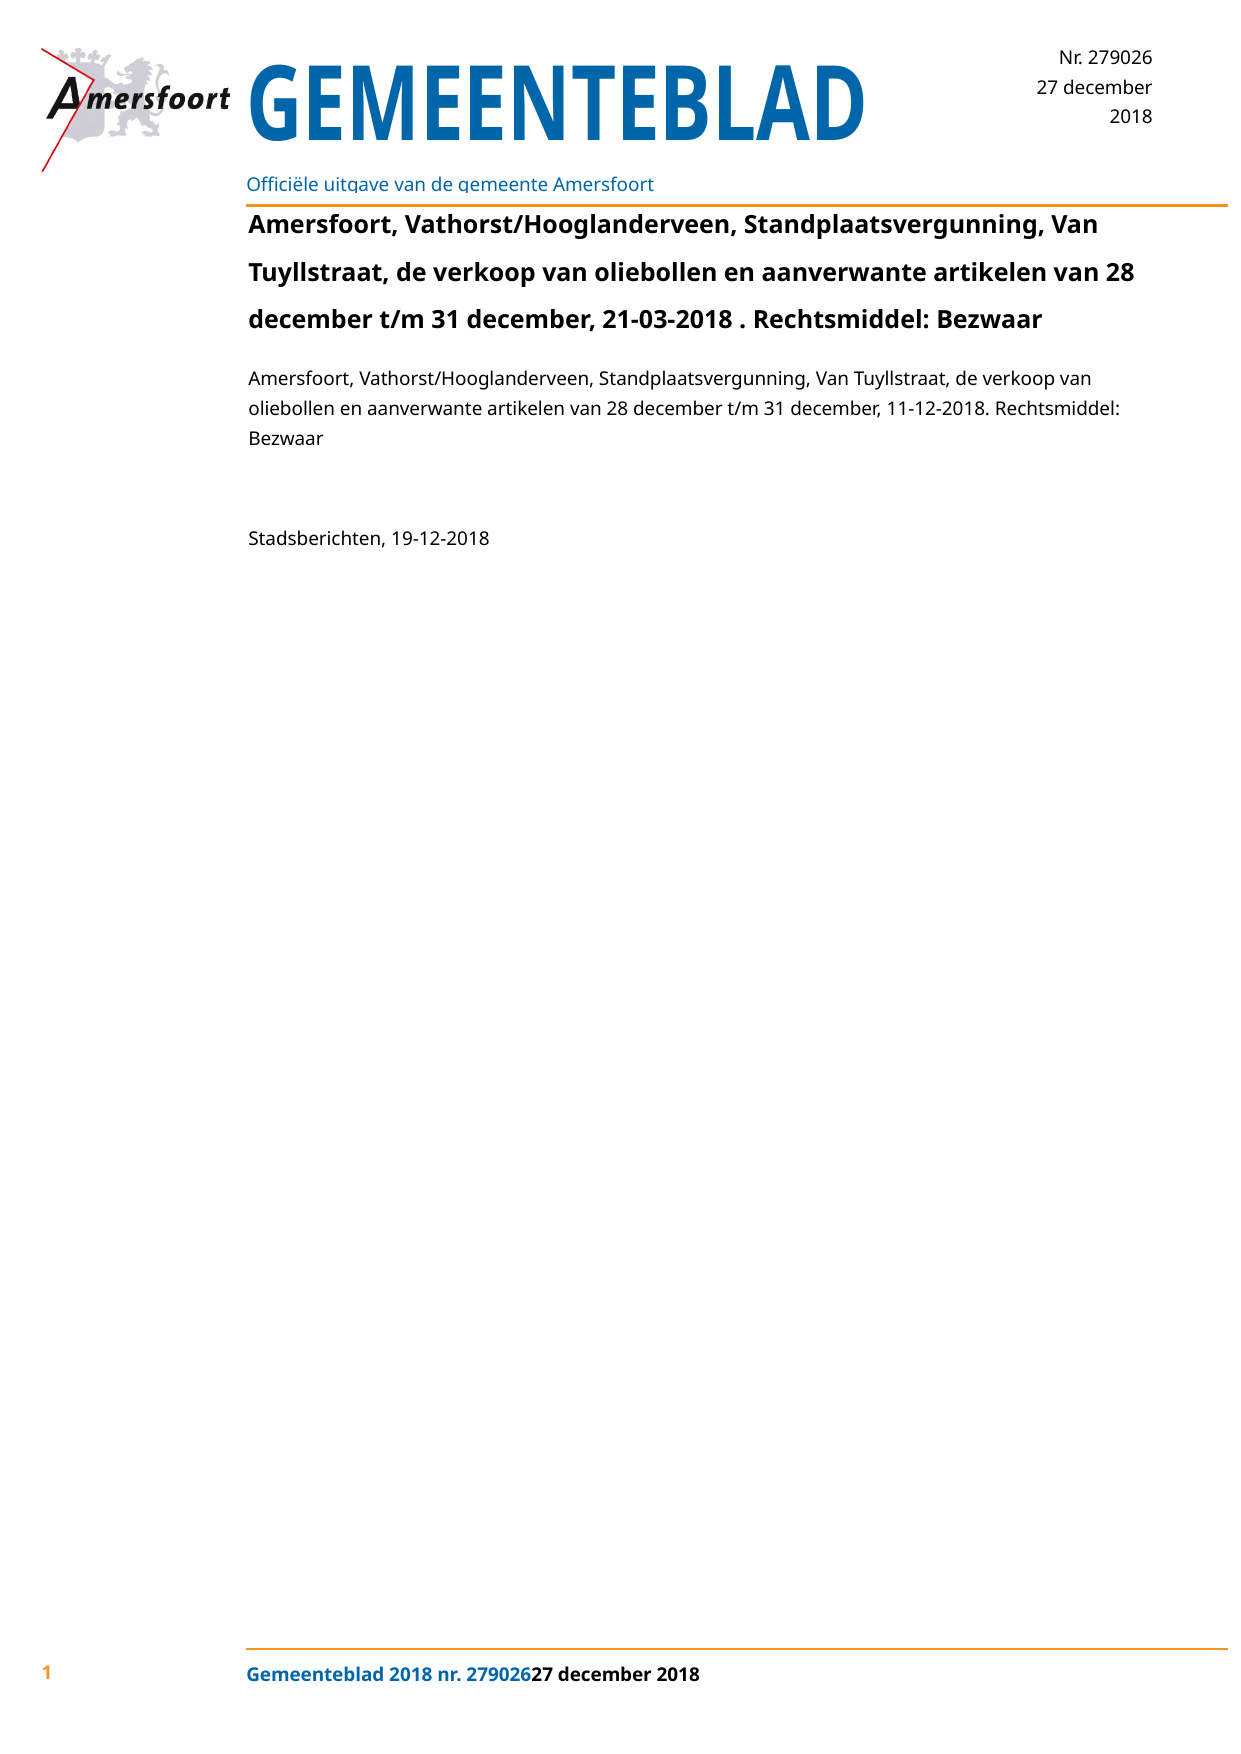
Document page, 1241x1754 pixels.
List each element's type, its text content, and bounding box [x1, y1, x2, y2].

text Amersfoort, Vathorst/Hooglanderveen, Standplaatsvergunning, Van Tuyllstraat, de verkoop van oliebollen en aanverwante artikelen van 28 december t/m 31 december, 21-03-2018 . Rechtsmiddel: Bezwaar [248, 207, 1152, 336]
text Amersfoort, Vathorst/Hooglanderveen, Standplaatsvergunning, Van Tuyllstraat, de verkoop van oliebollen en aanverwante artikelen van 28 december t/m 31 december, 11-12-2018. Rechtsmiddel: Bezwaar [248, 366, 1152, 450]
picture [41, 47, 231, 172]
text Stadsberichten, 19-12-2018 [248, 526, 1152, 551]
